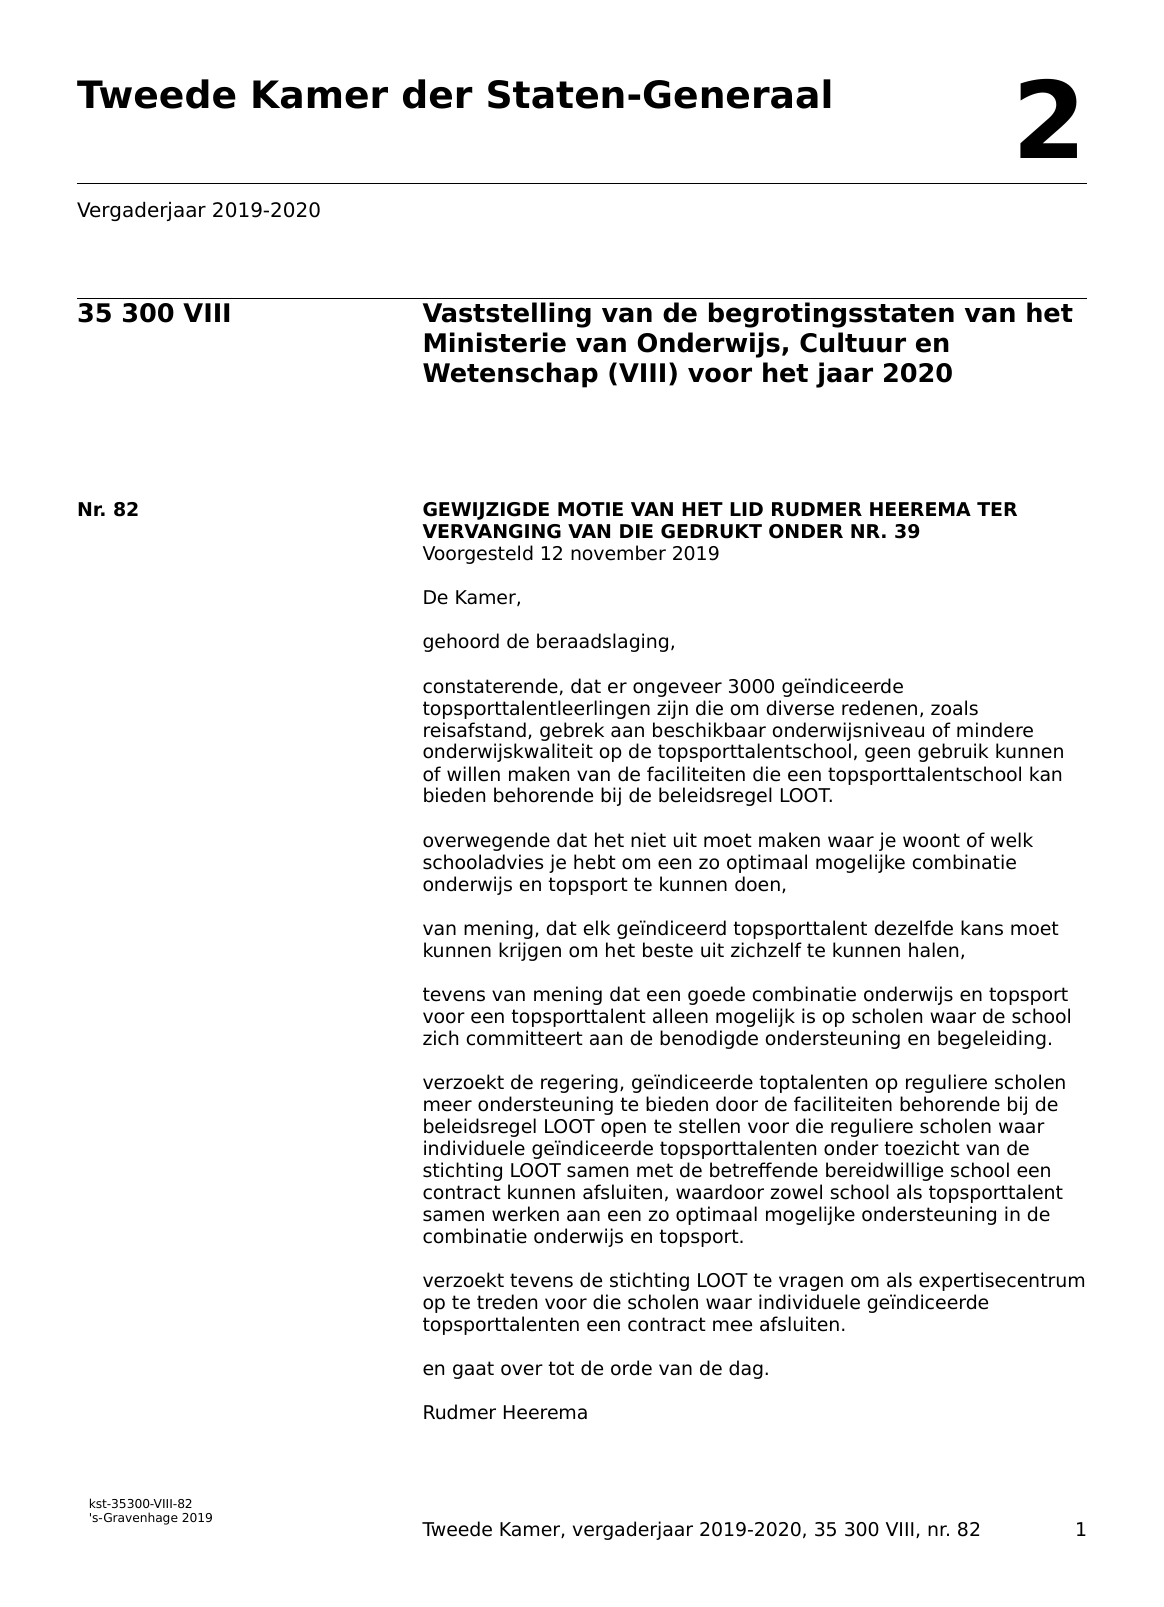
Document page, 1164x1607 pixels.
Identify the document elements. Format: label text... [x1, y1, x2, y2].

subtitle 35 300 VIII Vaststelling van de begrotingsstaten van het Ministerie van Onderwijs, Cultuur en Wetenschap (VIII) voor het jaar 2020 [77, 299, 1087, 388]
text Rudmer Heerema [422, 1402, 1087, 1424]
text kst-35300-VIII-82 [88, 1497, 323, 1511]
table_header 2 [886, 59, 1087, 183]
text verzoekt de regering, geïndiceerde toptalenten op reguliere scholen meer ondersteuning te bieden door de faciliteiten behorende bij de beleidsregel LOOT open te stellen voor die reguliere scholen waar individuele geïndiceerde topsporttalenten onder toezicht van de stichting LOOT samen met de betreffende bereidwillige school een contract kunnen afsluiten, waardoor zowel school als topsporttalent samen werken aan een zo optimaal mogelijke ondersteuning in de combinatie onderwijs en topsport. [422, 1072, 1087, 1248]
text verzoekt tevens de stichting LOOT te vragen om als expertisecentrum op te treden voor die scholen waar individuele geïndiceerde topsporttalenten een contract mee afsluiten. [422, 1270, 1087, 1336]
text gehoord de beraadslaging, [422, 631, 1087, 653]
text van mening, dat elk geïndiceerd topsporttalent dezelfde kans moet kunnen krijgen om het beste uit zichzelf te kunnen halen, [422, 918, 1087, 962]
subtitle Nr. 82 GEWIJZIGDE MOTIE VAN HET LID RUDMER HEEREMA TER VERVANGING VAN DIE GEDRUKT ONDER NR. 39 [77, 499, 1087, 543]
text 's-Gravenhage 2019 [88, 1511, 323, 1525]
text tevens van mening dat een goede combinatie onderwijs en topsport voor een topsporttalent alleen mogelijk is op scholen waar de school zich committeert aan de benodigde ondersteuning en begeleiding. [422, 984, 1087, 1050]
table_header Tweede Kamer der Staten-Generaal [77, 59, 886, 183]
text overwegende dat het niet uit moet maken waar je woont of welk schooladvies je hebt om een zo optimaal mogelijke combinatie onderwijs en topsport te kunnen doen, [422, 829, 1087, 896]
text De Kamer, [422, 587, 1087, 609]
text en gaat over tot de orde van de dag. [422, 1358, 1087, 1380]
text Voorgesteld 12 november 2019 [422, 543, 1087, 565]
table_cell Vergaderjaar 2019-2020 [77, 184, 1087, 298]
text constaterende, dat er ongeveer 3000 geïndiceerde topsporttalentleerlingen zijn die om diverse redenen, zoals reisafstand, gebrek aan beschikbaar onderwijsniveau of mindere onderwijskwaliteit op de topsporttalentschool, geen gebruik kunnen of willen maken van de faciliteiten die een topsporttalentschool kan bieden behorende bij de beleidsregel LOOT. [422, 676, 1087, 807]
